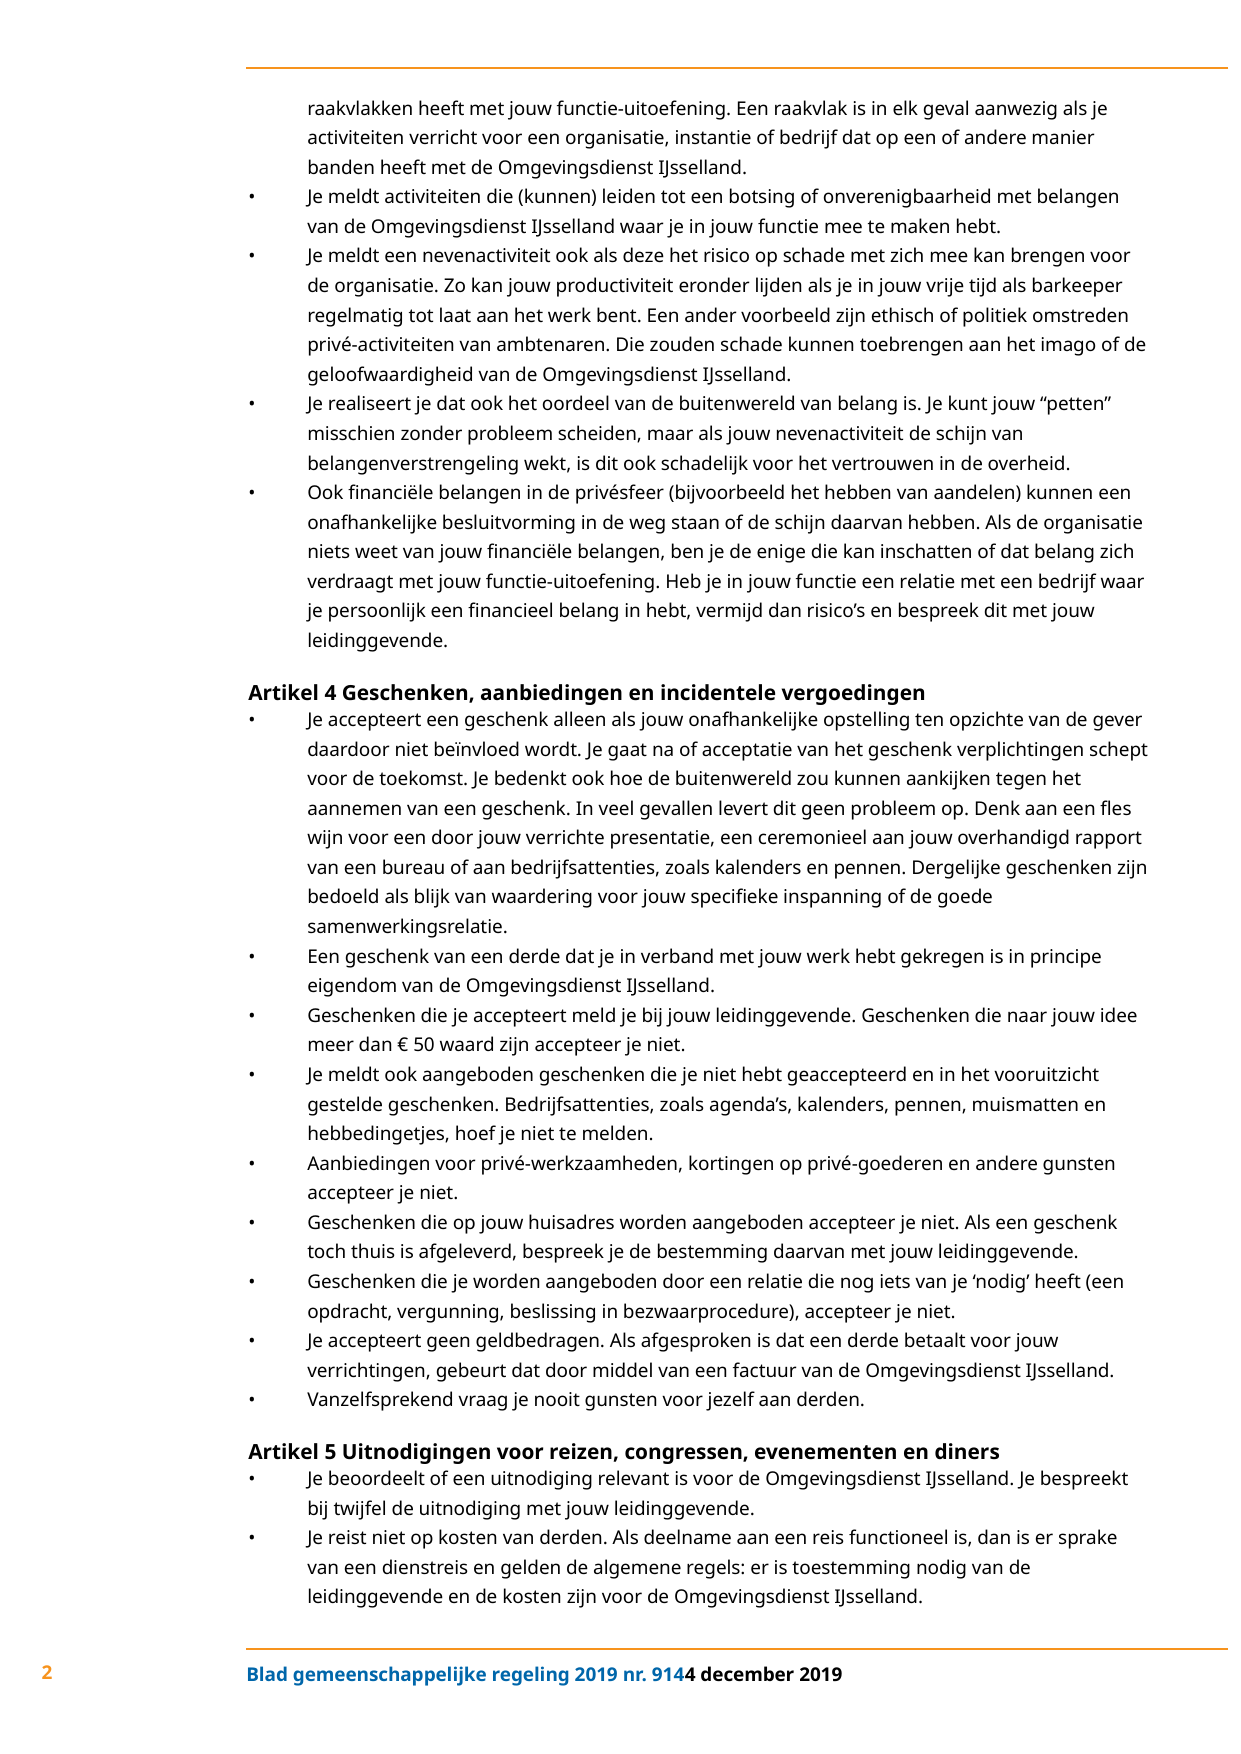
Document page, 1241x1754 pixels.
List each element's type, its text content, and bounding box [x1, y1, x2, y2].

list Je beoordeelt of een uitnodiging relevant is voor de Omgevingsdienst IJsselland. Je bespreekt bij twijfel de uitnodiging met jouw leidinggevende. [248, 1465, 1152, 1521]
text Artikel 4 Geschenken, aanbiedingen en incidentele vergoedingen [248, 678, 1152, 706]
list Vanzelfsprekend vraag je nooit gunsten voor jezelf aan derden. [248, 1387, 1152, 1412]
list Geschenken die je worden aangeboden door een relatie die nog iets van je ‘nodig’ heeft (een opdracht, vergunning, beslissing in bezwaarprocedure), accepteer je niet. [248, 1268, 1152, 1323]
list Ook financiële belangen in de privésfeer (bijvoorbeeld het hebben van aandelen) kunnen een onafhankelijke besluitvorming in de weg staan of de schijn daarvan hebben. Als de organisatie niets weet van jouw financiële belangen, ben je de enige die kan inschatten of dat belang zich verdraagt met jouw functie-uitoefening. Heb je in jouw functie een relatie met een bedrijf waar je persoonlijk een financieel belang in hebt, vermijd dan risico’s en bespreek dit met jouw leidinggevende. [248, 479, 1152, 653]
list Je realiseert je dat ook het oordeel van de buitenwereld van belang is. Je kunt jouw “petten” misschien zonder probleem scheiden, maar als jouw nevenactiviteit de schijn van belangenverstrengeling wekt, is dit ook schadelijk voor het vertrouwen in de overheid. [248, 391, 1152, 476]
text Artikel 5 Uitnodigingen voor reizen, congressen, evenementen en diners [248, 1437, 1152, 1465]
list Geschenken die op jouw huisadres worden aangeboden accepteer je niet. Als een geschenk toch thuis is afgeleverd, bespreek je de bestemming daarvan met jouw leidinggevende. [248, 1209, 1152, 1264]
picture [41, 47, 231, 172]
list Je meldt activiteiten die (kunnen) leiden tot een botsing of onverenigbaarheid met belangen van de Omgevingsdienst IJsselland waar je in jouw functie mee te maken hebt. [248, 183, 1152, 239]
list Je accepteert geen geldbedragen. Als afgesproken is dat een derde betaalt voor jouw verrichtingen, gebeurt dat door middel van een factuur van de Omgevingsdienst IJsselland. [248, 1327, 1152, 1383]
list Je accepteert een geschenk alleen als jouw onafhankelijke opstelling ten opzichte van de gever daardoor niet beïnvloed wordt. Je gaat na of acceptatie van het geschenk verplichtingen schept voor de toekomst. Je bedenkt ook hoe de buitenwereld zou kunnen aankijken tegen het aannemen van een geschenk. In veel gevallen levert dit geen probleem op. Denk aan een fles wijn voor een door jouw verrichte presentatie, een ceremonieel aan jouw overhandigd rapport van een bureau of aan bedrijfsattenties, zoals kalenders en pennen. Dergelijke geschenken zijn bedoeld als blijk van waardering voor jouw specifieke inspanning of de goede samenwerkingsrelatie. [248, 706, 1152, 939]
list Je meldt ook aangeboden geschenken die je niet hebt geaccepteerd en in het vooruitzicht gestelde geschenken. Bedrijfsattenties, zoals agenda’s, kalenders, pennen, muismatten en hebbedingetjes, hoef je niet te melden. [248, 1061, 1152, 1146]
list Je meldt een nevenactiviteit ook als deze het risico op schade met zich mee kan brengen voor de organisatie. Zo kan jouw productiviteit eronder lijden als je in jouw vrije tijd als barkeeper regelmatig tot laat aan het werk bent. Een ander voorbeeld zijn ethisch of politiek omstreden privé-activiteiten van ambtenaren. Die zouden schade kunnen toebrengen aan het imago of de geloofwaardigheid van de Omgevingsdienst IJsselland. [248, 243, 1152, 387]
list Geschenken die je accepteert meld je bij jouw leidinggevende. Geschenken die naar jouw idee meer dan € 50 waard zijn accepteer je niet. [248, 1002, 1152, 1057]
list raakvlakken heeft met jouw functie-uitoefening. Een raakvlak is in elk geval aanwezig als je activiteiten verricht voor een organisatie, instantie of bedrijf dat op een of andere manier banden heeft met de Omgevingsdienst IJsselland. [248, 95, 1152, 180]
list Je reist niet op kosten van derden. Als deelname aan een reis functioneel is, dan is er sprake van een dienstreis en gelden de algemene regels: er is toestemming nodig van de leidinggevende en de kosten zijn voor de Omgevingsdienst IJsselland. [248, 1524, 1152, 1609]
list Aanbiedingen voor privé-werkzaamheden, kortingen op privé-goederen en andere gunsten accepteer je niet. [248, 1150, 1152, 1205]
list Een geschenk van een derde dat je in verband met jouw werk hebt gekregen is in principe eigendom van de Omgevingsdienst IJsselland. [248, 943, 1152, 998]
